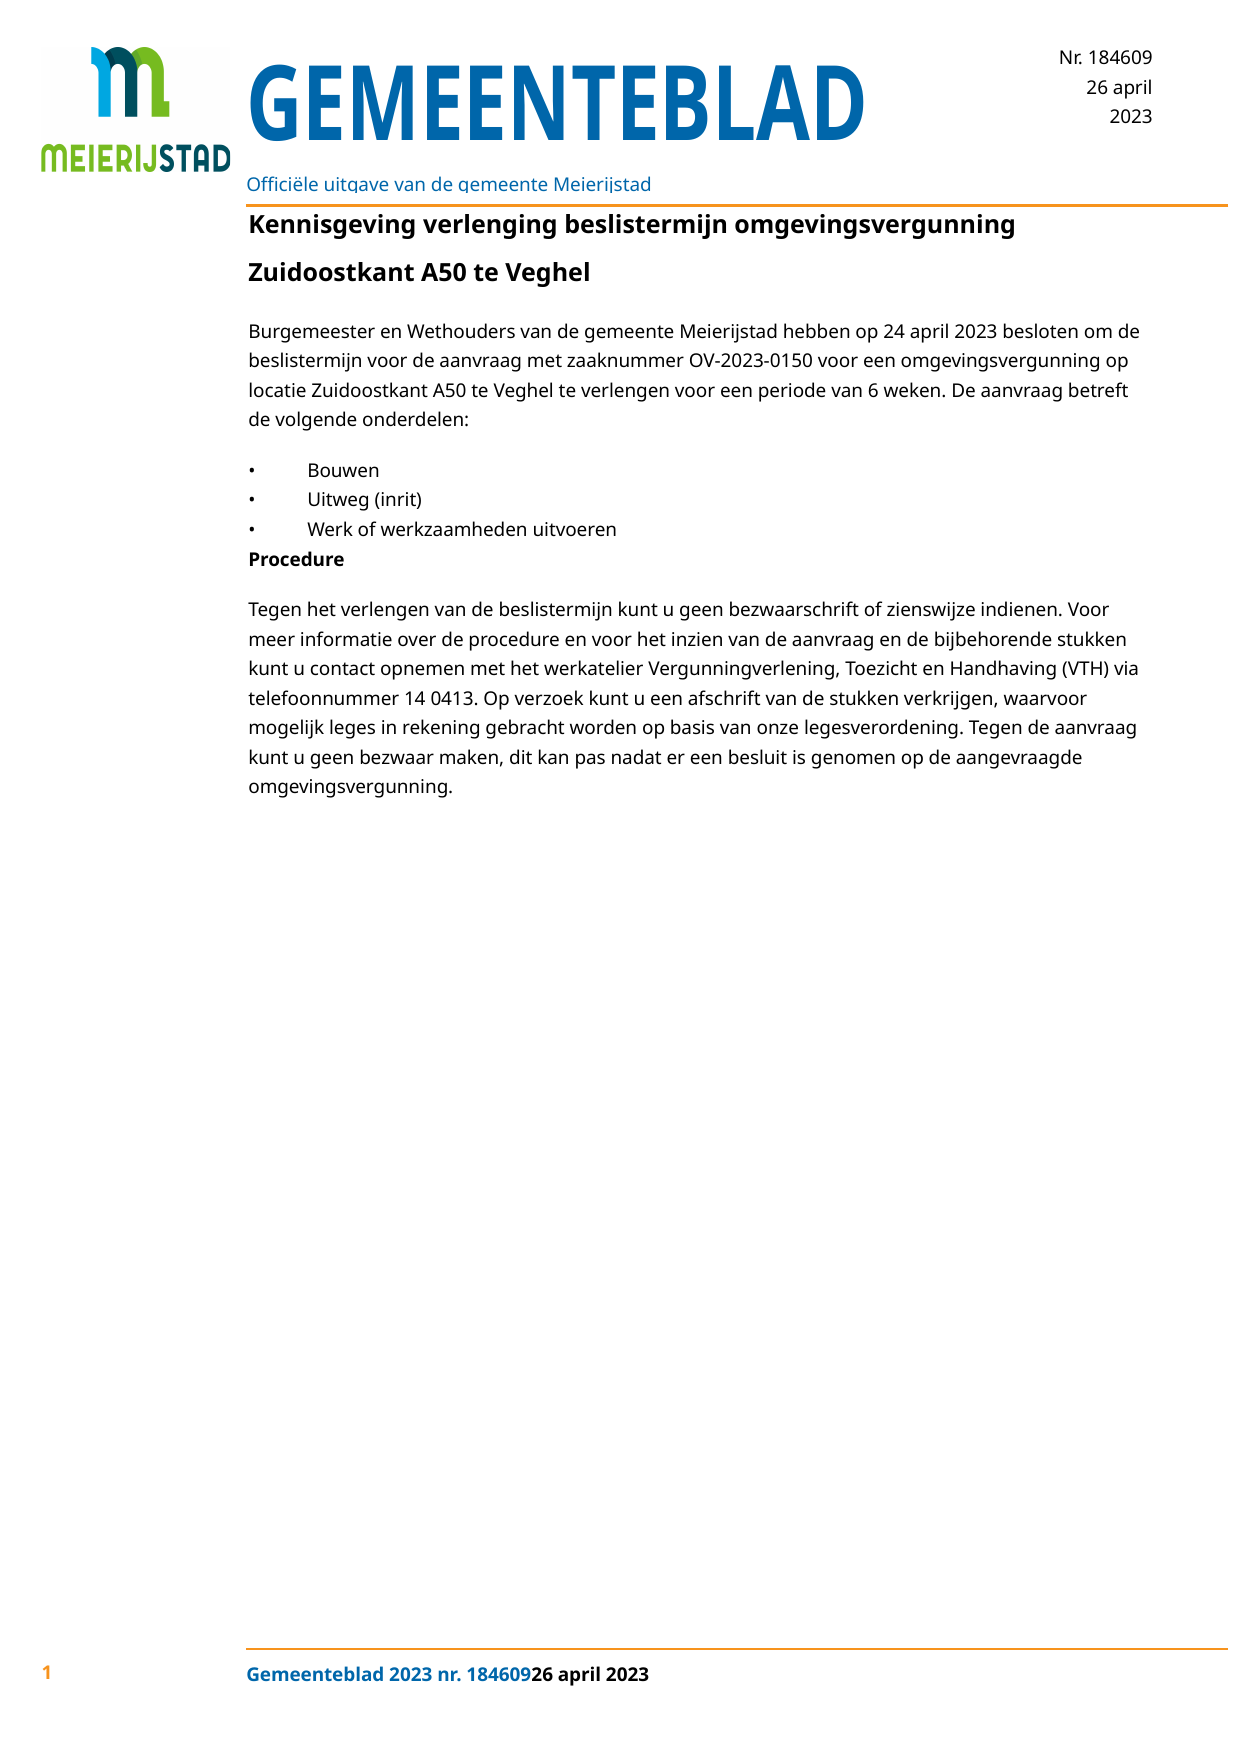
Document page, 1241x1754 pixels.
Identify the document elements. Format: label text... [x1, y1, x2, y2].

list Uitweg (inrit) [248, 487, 1152, 512]
text Burgemeester en Wethouders van de gemeente Meierijstad hebben op 24 april 2023 besloten om de beslistermijn voor de aanvraag met zaaknummer OV-2023-0150 voor een omgevingsvergunning op locatie Zuidoostkant A50 te Veghel te verlengen voor een periode van 6 weken. De aanvraag betreft de volgende onderdelen: [248, 318, 1152, 432]
list Bouwen [248, 457, 1152, 483]
text Procedure [248, 546, 1152, 572]
picture [41, 47, 231, 172]
list Werk of werkzaamheden uitvoeren [248, 516, 1152, 542]
text Kennisgeving verlenging beslistermijn omgevingsvergunning Zuidoostkant A50 te Veghel [248, 207, 1152, 288]
text Tegen het verlengen van de beslistermijn kunt u geen bezwaarschrift of zienswijze indienen. Voor meer informatie over de procedure en voor het inzien van de aanvraag en de bijbehorende stukken kunt u contact opnemen met het werkatelier Vergunningverlening, Toezicht en Handhaving (VTH) via telefoonnummer 14 0413. Op verzoek kunt u een afschrift van de stukken verkrijgen, waarvoor mogelijk leges in rekening gebracht worden op basis van onze legesverordening. Tegen de aanvraag kunt u geen bezwaar maken, dit kan pas nadat er een besluit is genomen op de aangevraagde omgevingsvergunning. [248, 596, 1152, 799]
